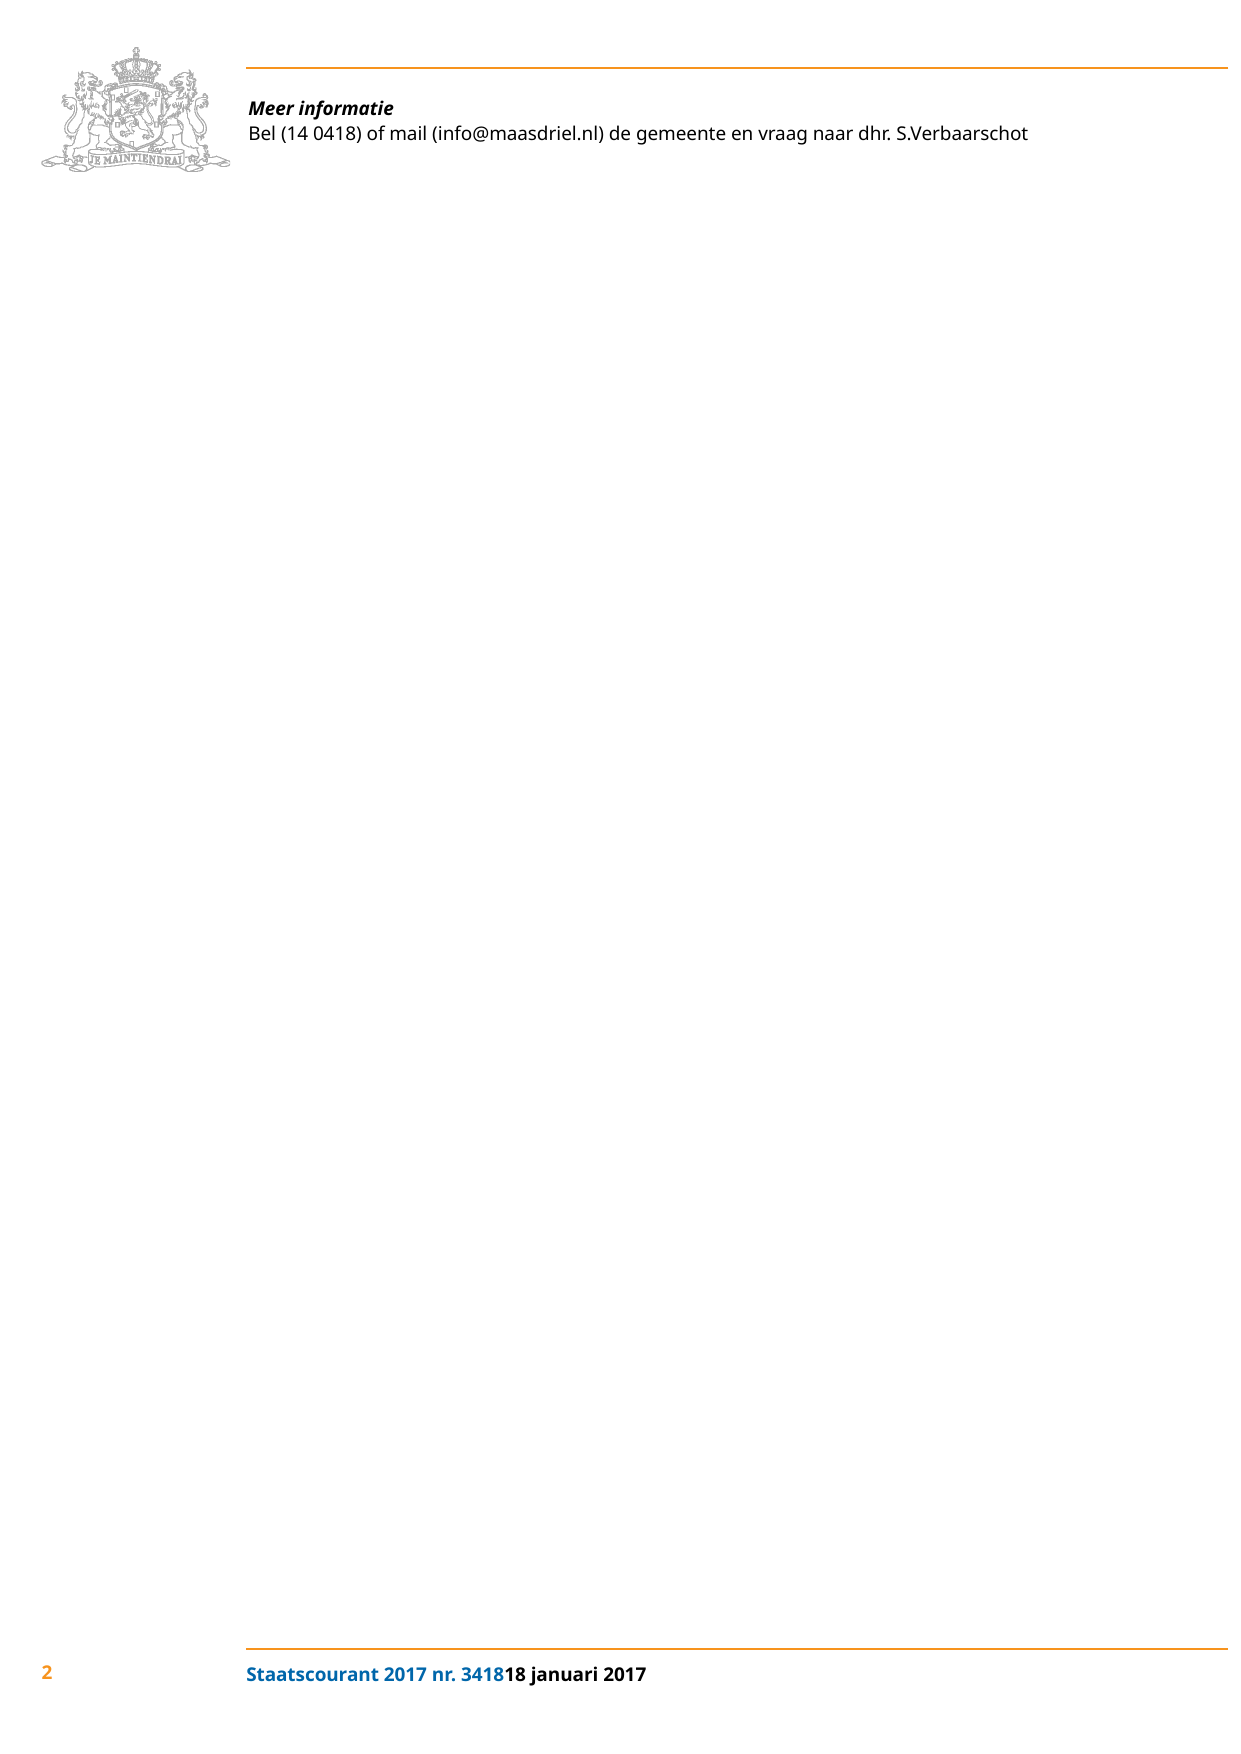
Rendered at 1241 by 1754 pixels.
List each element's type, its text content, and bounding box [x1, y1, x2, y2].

picture [41, 47, 231, 172]
text Meer informatie [248, 95, 1152, 121]
text Bel (14 0418) of mail (info@maasdriel.nl) de gemeente en vraag naar dhr. S.Verbaarschot [248, 121, 1152, 146]
